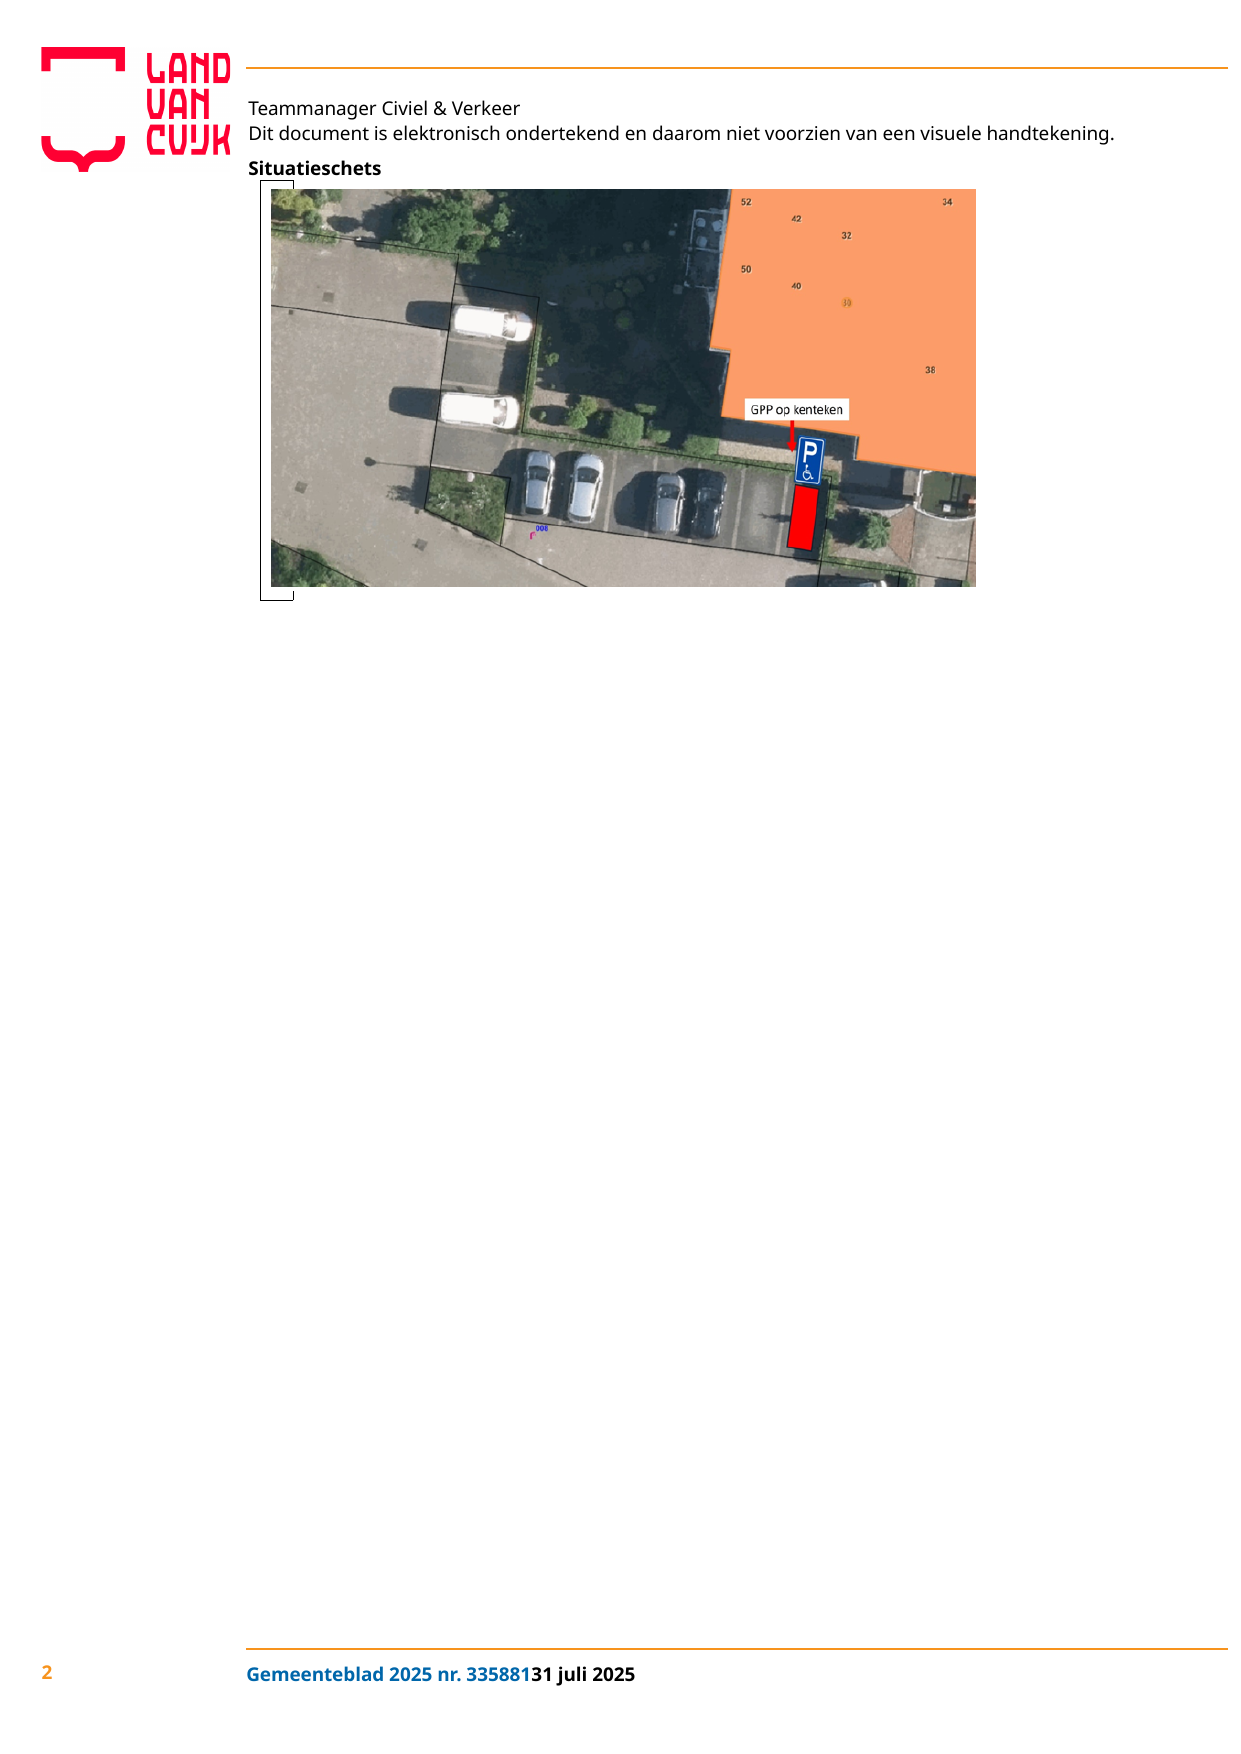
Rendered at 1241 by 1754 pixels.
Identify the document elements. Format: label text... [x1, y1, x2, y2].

picture [41, 47, 231, 172]
picture [268, 189, 978, 591]
text Situatieschets [248, 160, 1152, 179]
text Teammanager Civiel & Verkeer [248, 95, 1152, 121]
text Dit document is elektronisch ondertekend en daarom niet voorzien van een visuele handtekening. [248, 121, 1152, 146]
